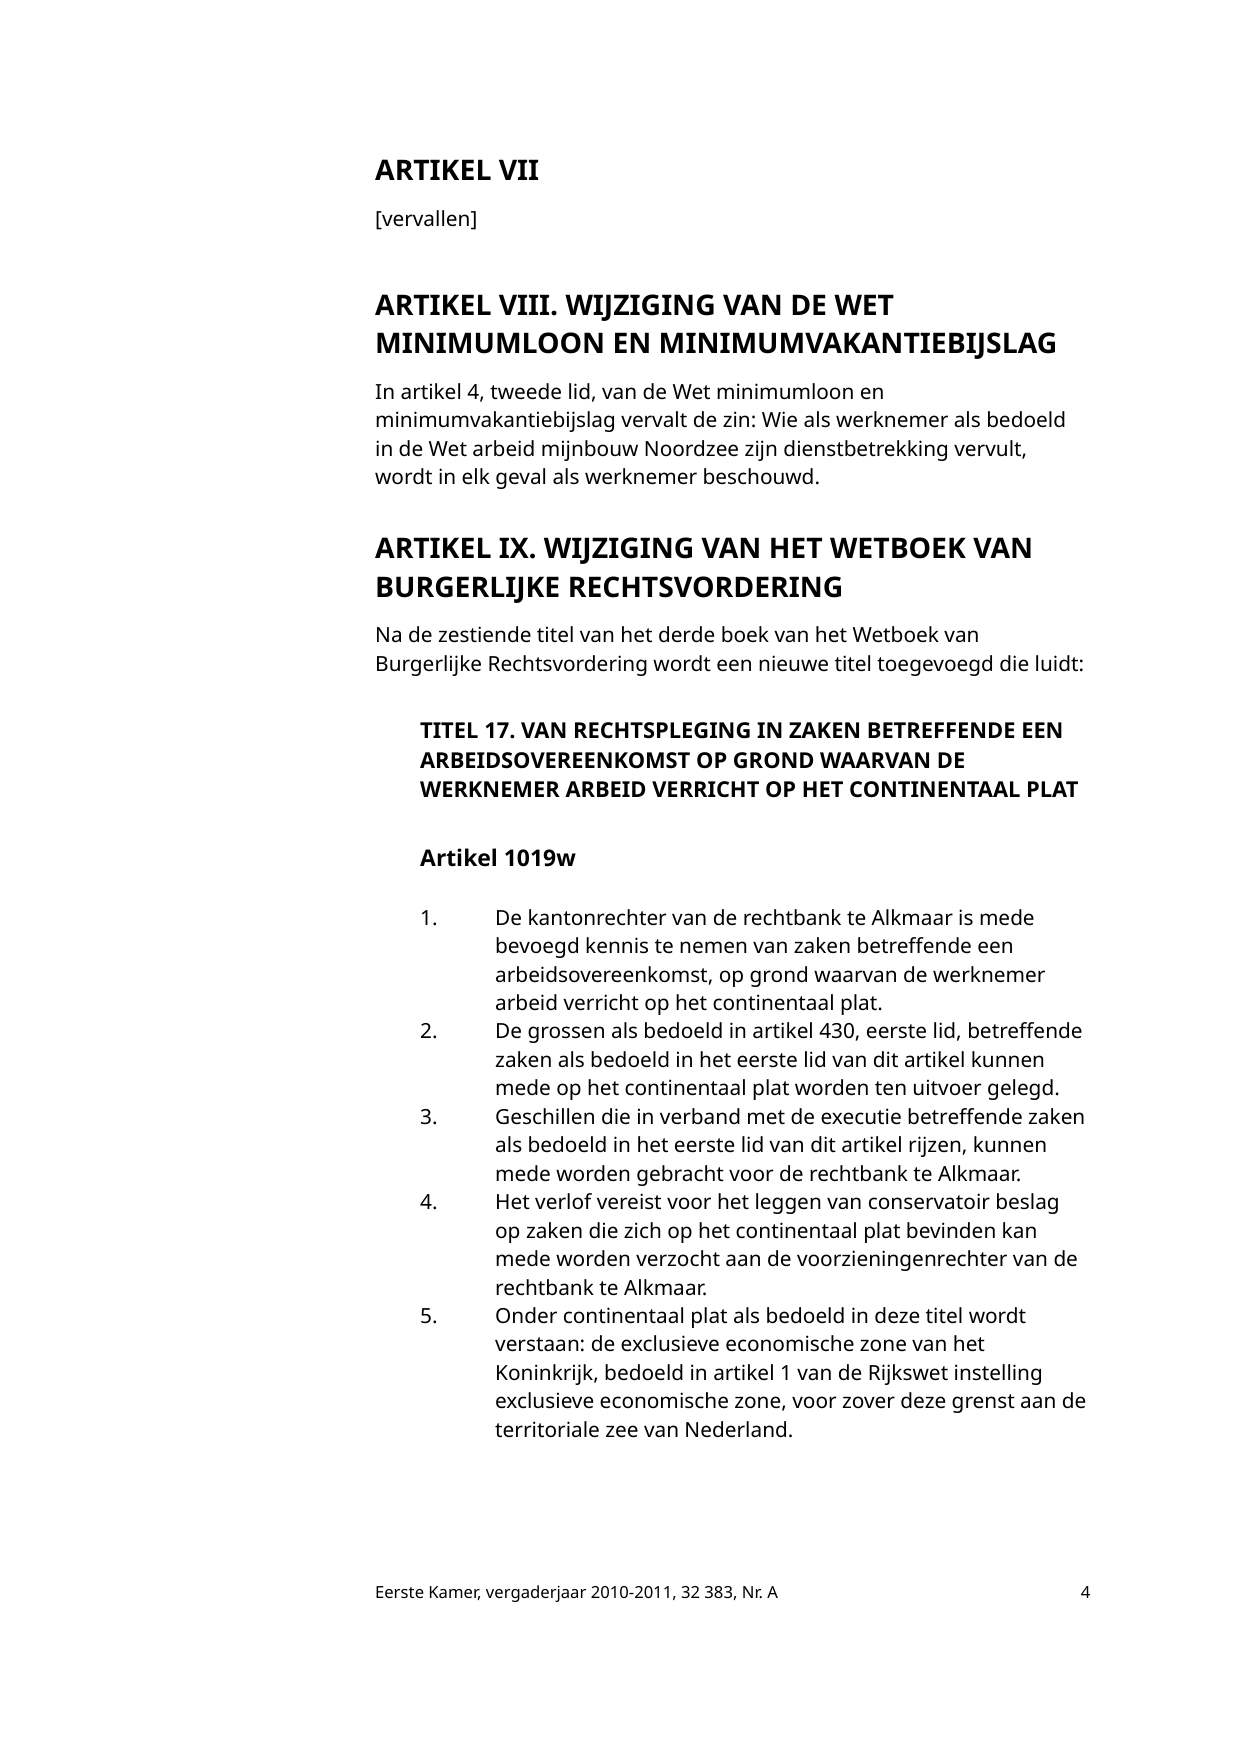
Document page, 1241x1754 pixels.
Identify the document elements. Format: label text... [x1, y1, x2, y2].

text In artikel 4, tweede lid, van de Wet minimumloon en minimumvakantiebijslag vervalt de zin: Wie als werknemer als bedoeld in de Wet arbeid mijnbouw Noordzee zijn dienstbetrekking vervult, wordt in elk geval als werknemer beschouwd. [375, 377, 1090, 491]
text [vervallen] [375, 204, 1090, 232]
text Na de zestiende titel van het derde boek van het Wetboek van Burgerlijke Rechtsvordering wordt een nieuwe titel toegevoegd die luidt: [375, 620, 1090, 677]
list Het verlof vereist voor het leggen van conservatoir beslag op zaken die zich op het continentaal plat bevinden kan mede worden verzocht aan de voorzieningenrechter van de rechtbank te Alkmaar. [420, 1187, 1090, 1301]
list Onder continentaal plat als bedoeld in deze titel wordt verstaan: de exclusieve economische zone van het Koninkrijk, bedoeld in artikel 1 van de Rijkswet instelling exclusieve economische zone, voor zover deze grenst aan de territoriale zee van Nederland. [420, 1301, 1090, 1443]
list Geschillen die in verband met de executie betreffende zaken als bedoeld in het eerste lid van dit artikel rijzen, kunnen mede worden gebracht voor de rechtbank te Alkmaar. [420, 1102, 1090, 1187]
subtitle Artikel 1019w [420, 842, 1090, 873]
subtitle ARTIKEL VIII. WIJZIGING VAN DE WET MINIMUMLOON EN MINIMUMVAKANTIEBIJSLAG [375, 284, 1090, 362]
subtitle TITEL 17. VAN RECHTSPLEGING IN ZAKEN BETREFFENDE EEN ARBEIDSOVEREENKOMST OP GROND WAARVAN DE WERKNEMER ARBEID VERRICHT OP HET CONTINENTAAL PLAT [420, 715, 1090, 804]
subtitle ARTIKEL IX. WIJZIGING VAN HET WETBOEK VAN BURGERLIJKE RECHTSVORDERING [375, 528, 1090, 605]
subtitle ARTIKEL VII [375, 150, 1090, 189]
list De kantonrechter van de rechtbank te Alkmaar is mede bevoegd kennis te nemen van zaken betreffende een arbeidsovereenkomst, op grond waarvan de werknemer arbeid verricht op het continentaal plat. [420, 903, 1090, 1017]
list De grossen als bedoeld in artikel 430, eerste lid, betreffende zaken als bedoeld in het eerste lid van dit artikel kunnen mede op het continentaal plat worden ten uitvoer gelegd. [420, 1017, 1090, 1102]
